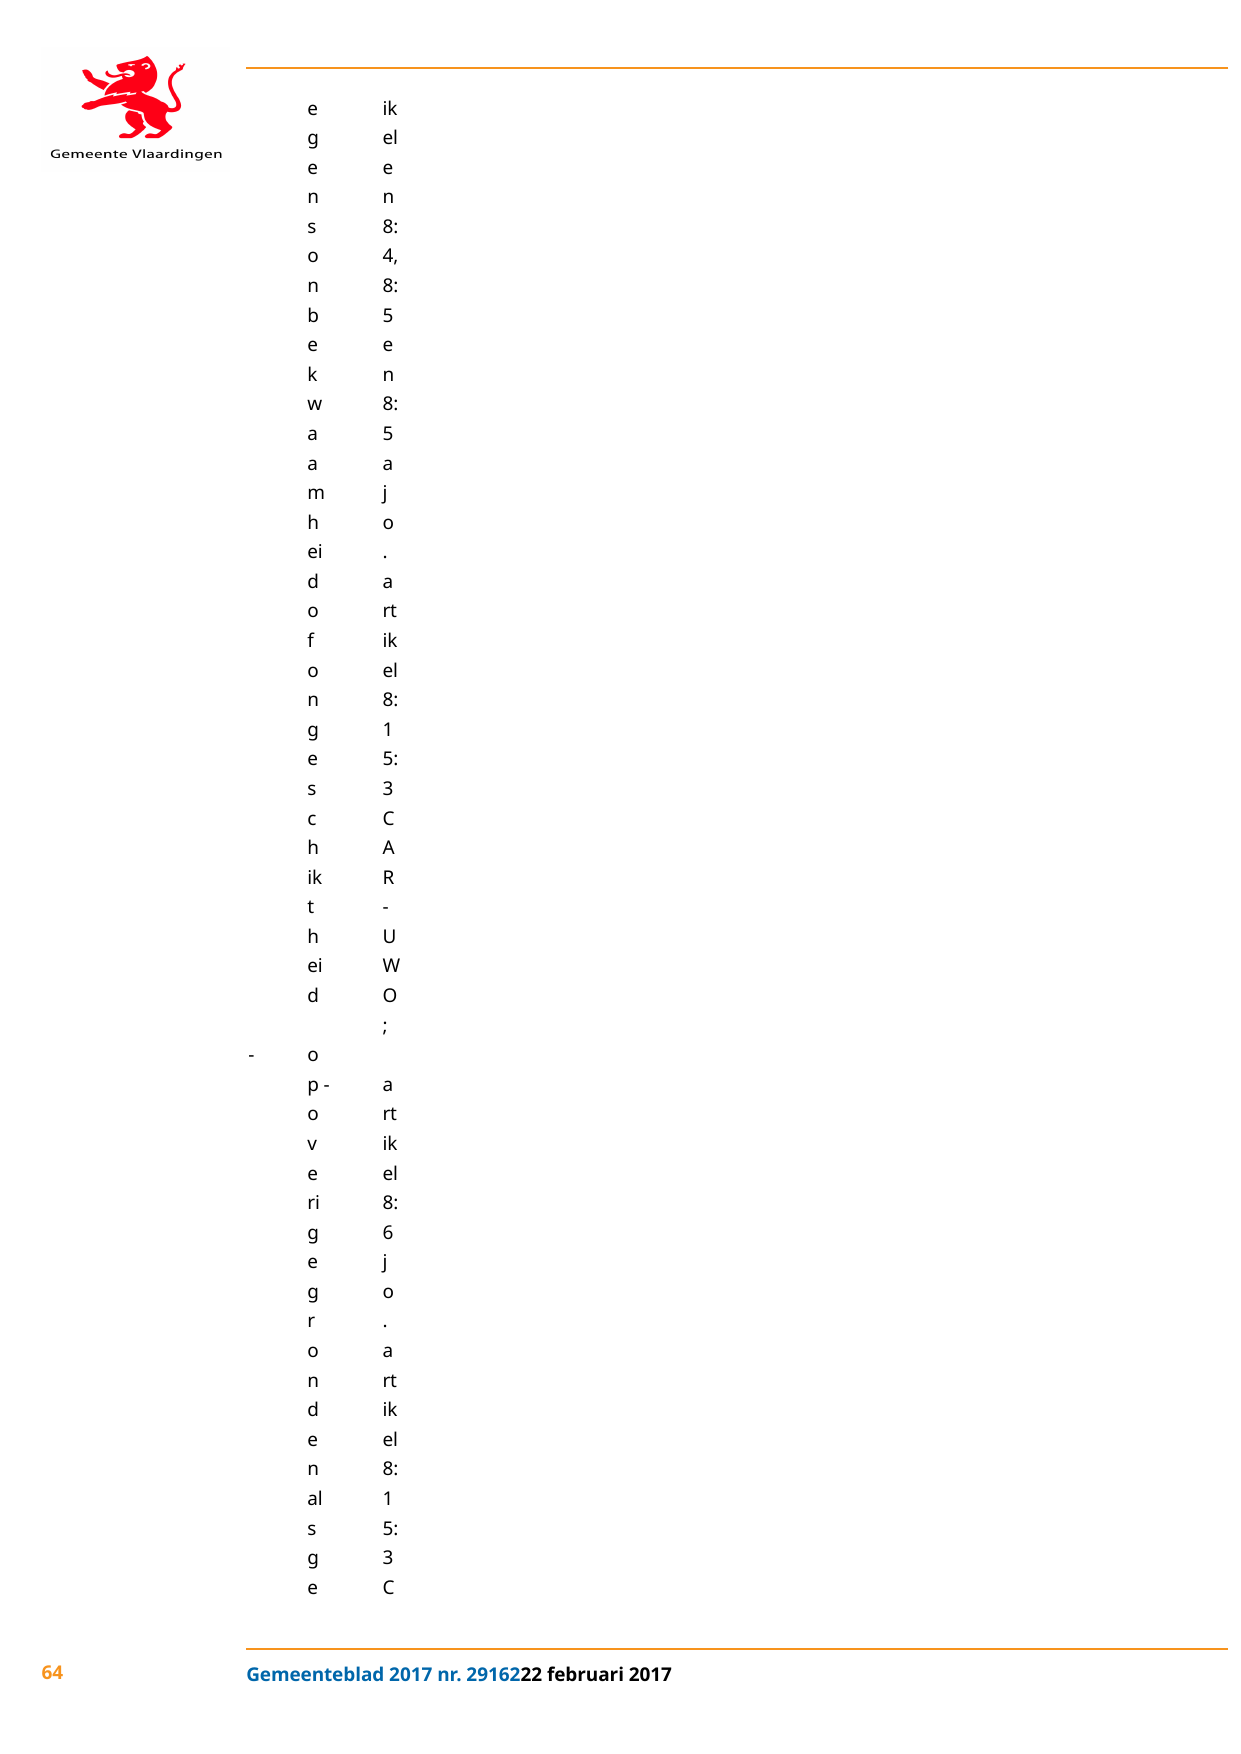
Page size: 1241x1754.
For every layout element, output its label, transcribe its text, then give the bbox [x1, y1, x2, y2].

table_cell [625, 95, 700, 1600]
table_cell [474, 95, 549, 1600]
table_cell egens onbekwaamheid of ongeschiktheid op overige gronden als ge [248, 95, 323, 1600]
table_cell ikelen 8:4, 8:5 en 8:5a jo. artikel 8:15:3 CAR-UWO; artikel 8:6 jo. artikel 8:15:3 C [323, 95, 398, 1600]
table_cell [549, 95, 624, 1600]
table_cell [399, 95, 474, 1600]
picture [41, 47, 231, 172]
